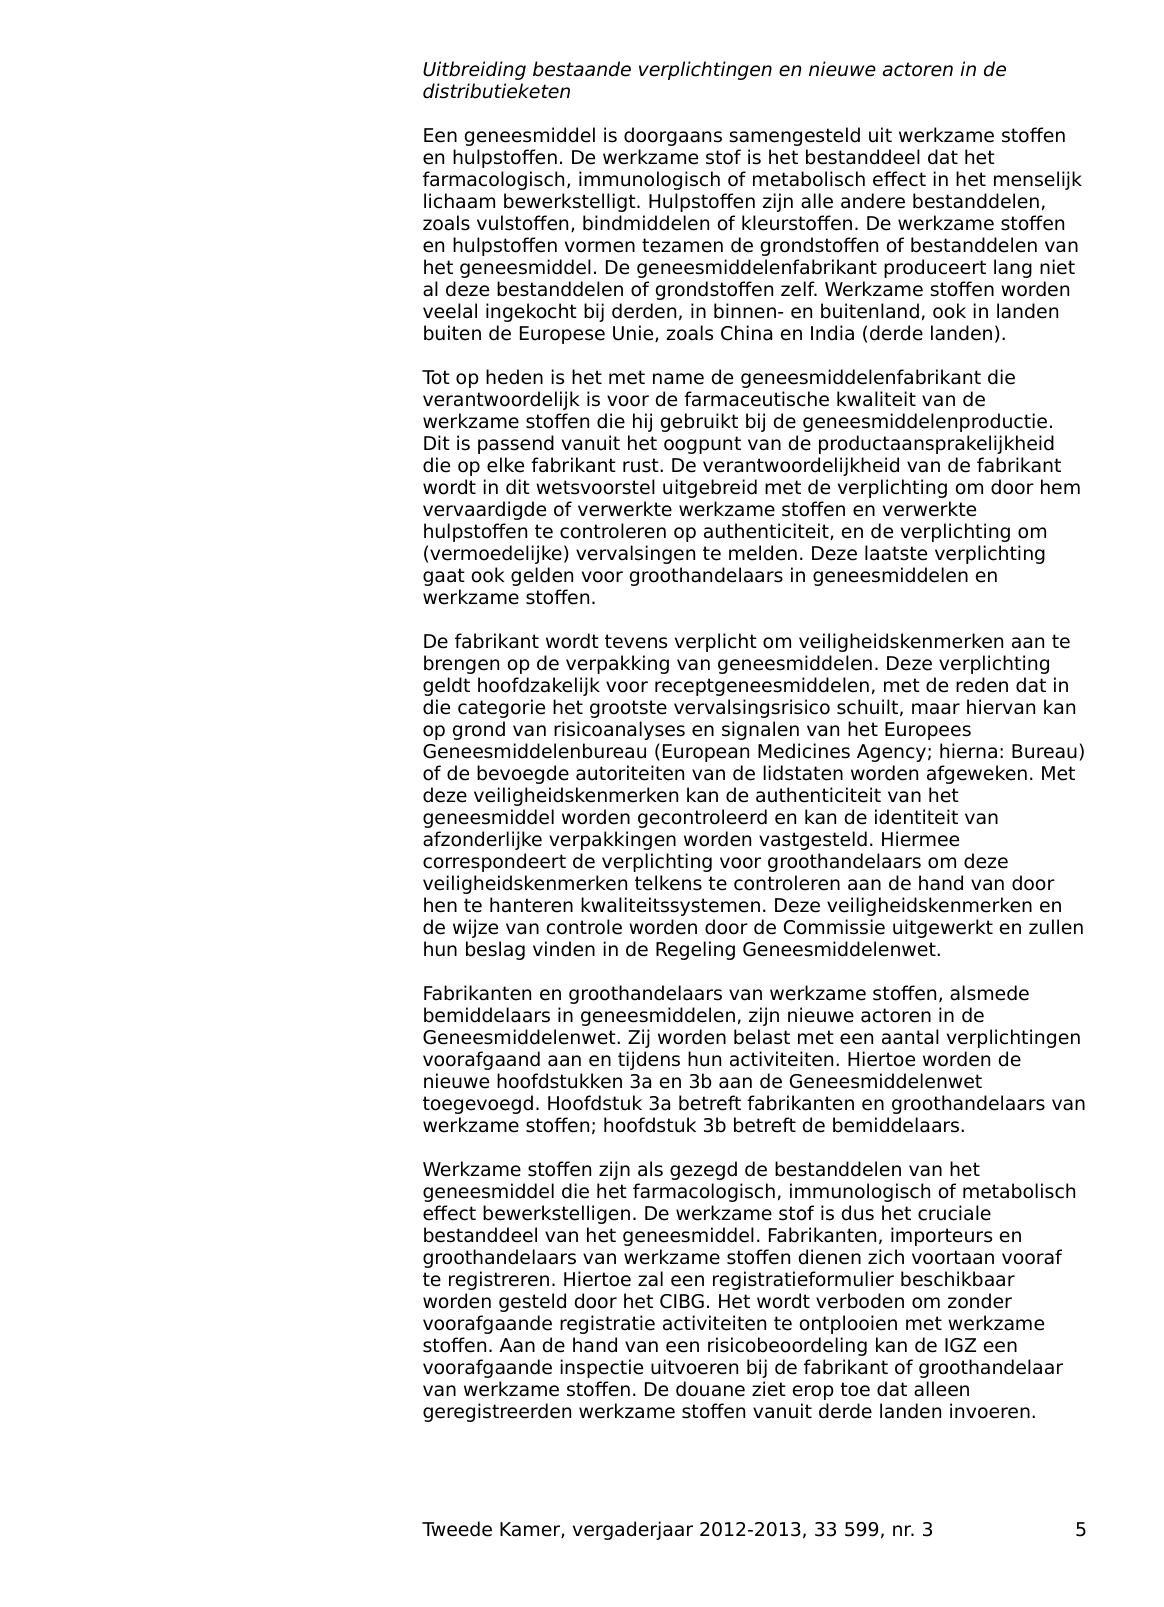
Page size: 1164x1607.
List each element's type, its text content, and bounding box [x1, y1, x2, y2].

text Werkzame stoffen zijn als gezegd de bestanddelen van het geneesmiddel die het farmacologisch, immunologisch of metabolisch effect bewerkstelligen. De werkzame stof is dus het cruciale bestanddeel van het geneesmiddel. Fabrikanten, importeurs en groothandelaars van werkzame stoffen dienen zich voortaan vooraf te registreren. Hiertoe zal een registratieformulier beschikbaar worden gesteld door het CIBG. Het wordt verboden om zonder voorafgaande registratie activiteiten te ontplooien met werkzame stoffen. Aan de hand van een risicobeoordeling kan de IGZ een voorafgaande inspectie uitvoeren bij de fabrikant of groothandelaar van werkzame stoffen. De douane ziet erop toe dat alleen geregistreerden werkzame stoffen vanuit derde landen invoeren. [422, 1159, 1087, 1423]
text Fabrikanten en groothandelaars van werkzame stoffen, alsmede bemiddelaars in geneesmiddelen, zijn nieuwe actoren in de Geneesmiddelenwet. Zij worden belast met een aantal verplichtingen voorafgaand aan en tijdens hun activiteiten. Hiertoe worden de nieuwe hoofdstukken 3a en 3b aan de Geneesmiddelenwet toegevoegd. Hoofdstuk 3a betreft fabrikanten en groothandelaars van werkzame stoffen; hoofdstuk 3b betreft de bemiddelaars. [422, 983, 1087, 1137]
text De fabrikant wordt tevens verplicht om veiligheidskenmerken aan te brengen op de verpakking van geneesmiddelen. Deze verplichting geldt hoofdzakelijk voor receptgeneesmiddelen, met de reden dat in die categorie het grootste vervalsingsrisico schuilt, maar hiervan kan op grond van risicoanalyses en signalen van het Europees Geneesmiddelenbureau (European Medicines Agency; hierna: Bureau) of de bevoegde autoriteiten van de lidstaten worden afgeweken. Met deze veiligheidskenmerken kan de authenticiteit van het geneesmiddel worden gecontroleerd en kan de identiteit van afzonderlijke verpakkingen worden vastgesteld. Hiermee correspondeert de verplichting voor groothandelaars om deze veiligheidskenmerken telkens te controleren aan de hand van door hen te hanteren kwaliteitssystemen. Deze veiligheidskenmerken en de wijze van controle worden door de Commissie uitgewerkt en zullen hun beslag vinden in de Regeling Geneesmiddelenwet. [422, 631, 1087, 961]
text Een geneesmiddel is doorgaans samengesteld uit werkzame stoffen en hulpstoffen. De werkzame stof is het bestanddeel dat het farmacologisch, immunologisch of metabolisch effect in het menselijk lichaam bewerkstelligt. Hulpstoffen zijn alle andere bestanddelen, zoals vulstoffen, bindmiddelen of kleurstoffen. De werkzame stoffen en hulpstoffen vormen tezamen de grondstoffen of bestanddelen van het geneesmiddel. De geneesmiddelenfabrikant produceert lang niet al deze bestanddelen of grondstoffen zelf. Werkzame stoffen worden veelal ingekocht bij derden, in binnen- en buitenland, ook in landen buiten de Europese Unie, zoals China en India (derde landen). [422, 125, 1087, 345]
subtitle Uitbreiding bestaande verplichtingen en nieuwe actoren in de distributieketen [422, 59, 1087, 103]
text Tot op heden is het met name de geneesmiddelenfabrikant die verantwoordelijk is voor de farmaceutische kwaliteit van de werkzame stoffen die hij gebruikt bij de geneesmiddelenproductie. Dit is passend vanuit het oogpunt van de productaansprakelijkheid die op elke fabrikant rust. De verantwoordelijkheid van de fabrikant wordt in dit wetsvoorstel uitgebreid met de verplichting om door hem vervaardigde of verwerkte werkzame stoffen en verwerkte hulpstoffen te controleren op authenticiteit, en de verplichting om (vermoedelijke) vervalsingen te melden. Deze laatste verplichting gaat ook gelden voor groothandelaars in geneesmiddelen en werkzame stoffen. [422, 367, 1087, 609]
